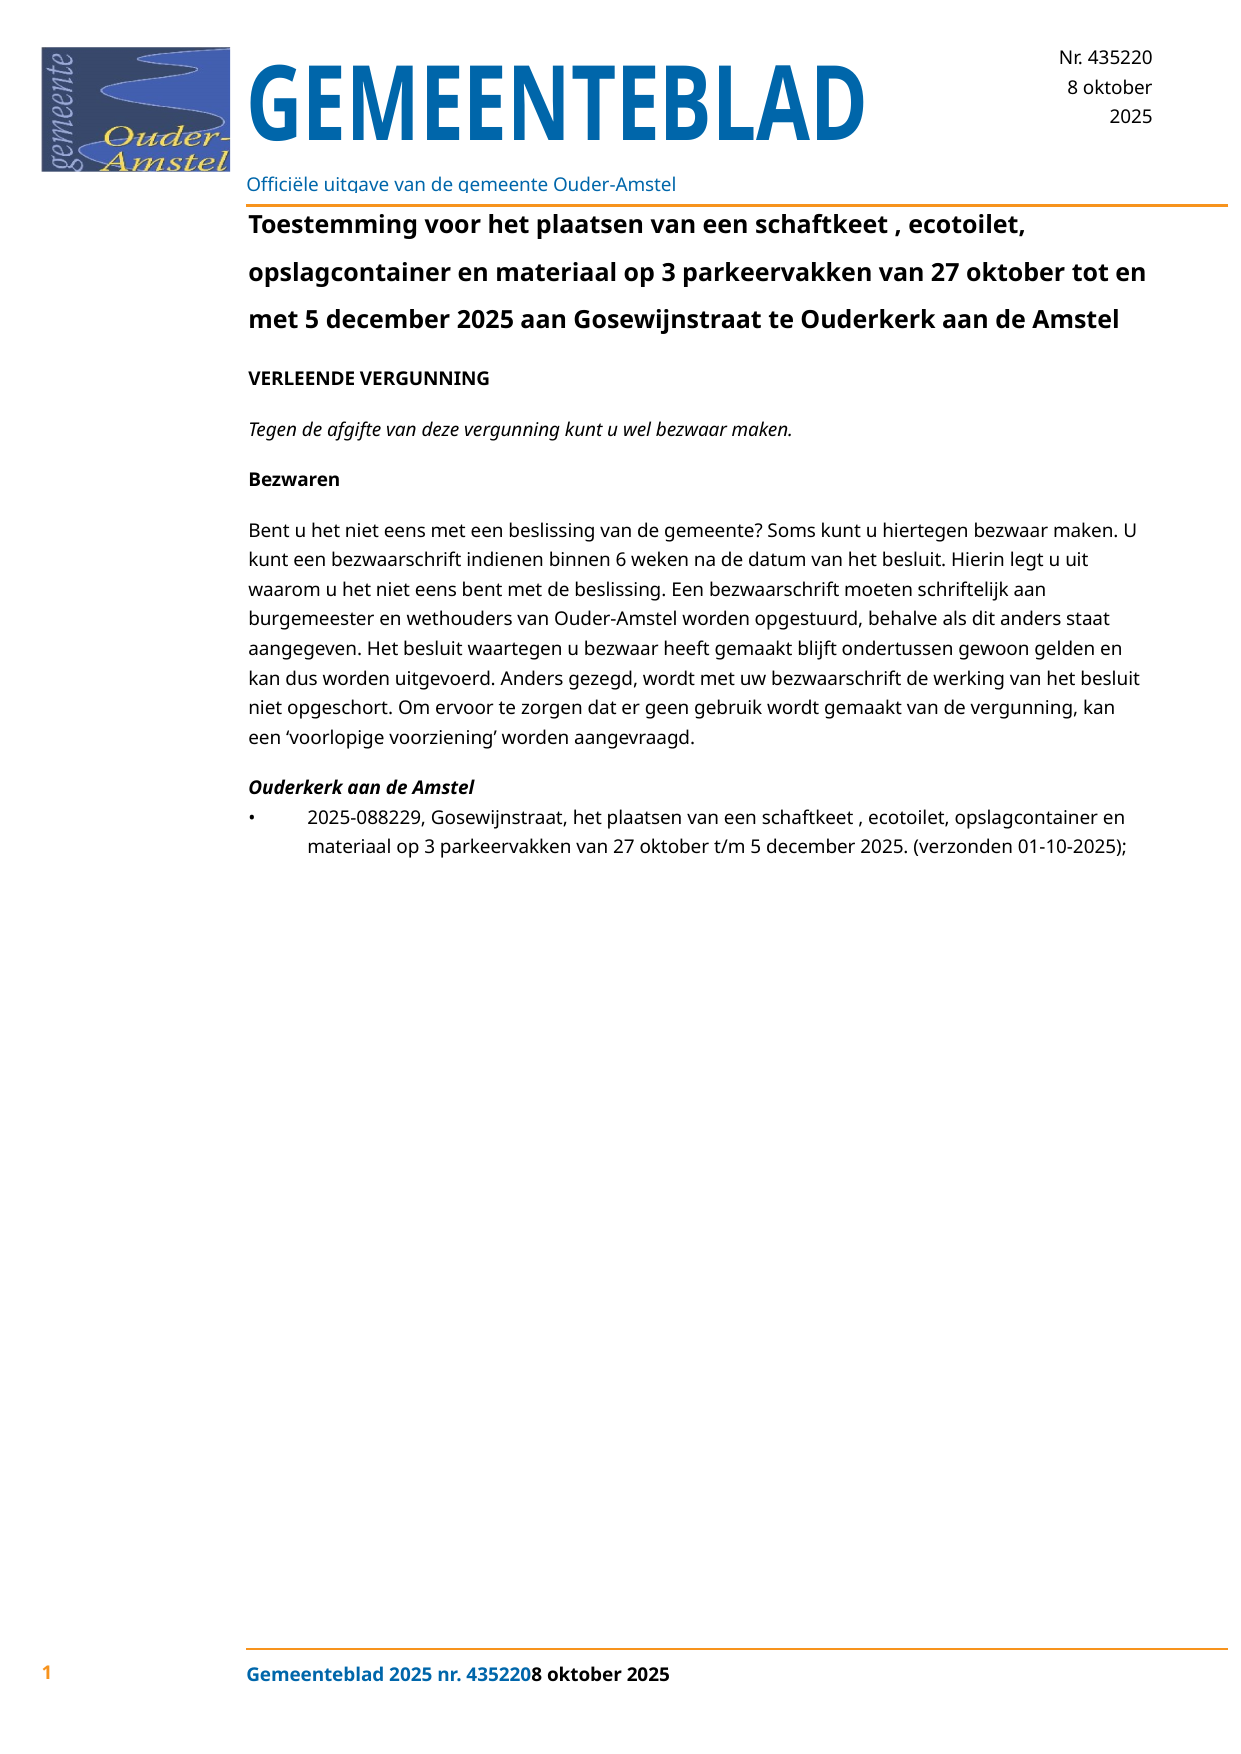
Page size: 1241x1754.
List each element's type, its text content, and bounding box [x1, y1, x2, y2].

picture [41, 47, 231, 172]
text Tegen de afgifte van deze vergunning kunt u wel bezwaar maken. [248, 416, 1152, 442]
text Bent u het niet eens met een beslissing van de gemeente? Soms kunt u hiertegen bezwaar maken. U kunt een bezwaarschrift indienen binnen 6 weken na de datum van het besluit. Hierin legt u uit waarom u het niet eens bent met de beslissing. Een bezwaarschrift moeten schriftelijk aan burgemeester en wethouders van Ouder-Amstel worden opgestuurd, behalve als dit anders staat aangegeven. Het besluit waartegen u bezwaar heeft gemaakt blijft ondertussen gewoon gelden en kan dus worden uitgevoerd. Anders gezegd, wordt met uw bezwaarschrift de werking van het besluit niet opgeschort. Om ervoor te zorgen dat er geen gebruik wordt gemaakt van de vergunning, kan een ‘voorlopige voorziening’ worden aangevraagd. [248, 517, 1152, 749]
list 2025-088229, Gosewijnstraat, het plaatsen van een schaftkeet , ecotoilet, opslagcontainer en materiaal op 3 parkeervakken van 27 oktober t/m 5 december 2025. (verzonden 01-10-2025); [248, 804, 1152, 859]
text Bezwaren [248, 466, 1152, 492]
text VERLEENDE VERGUNNING [248, 366, 1152, 391]
text Toestemming voor het plaatsen van een schaftkeet , ecotoilet, opslagcontainer en materiaal op 3 parkeervakken van 27 oktober tot en met 5 december 2025 aan Gosewijnstraat te Ouderkerk aan de Amstel [248, 207, 1152, 336]
text Ouderkerk aan de Amstel [248, 774, 1152, 800]
